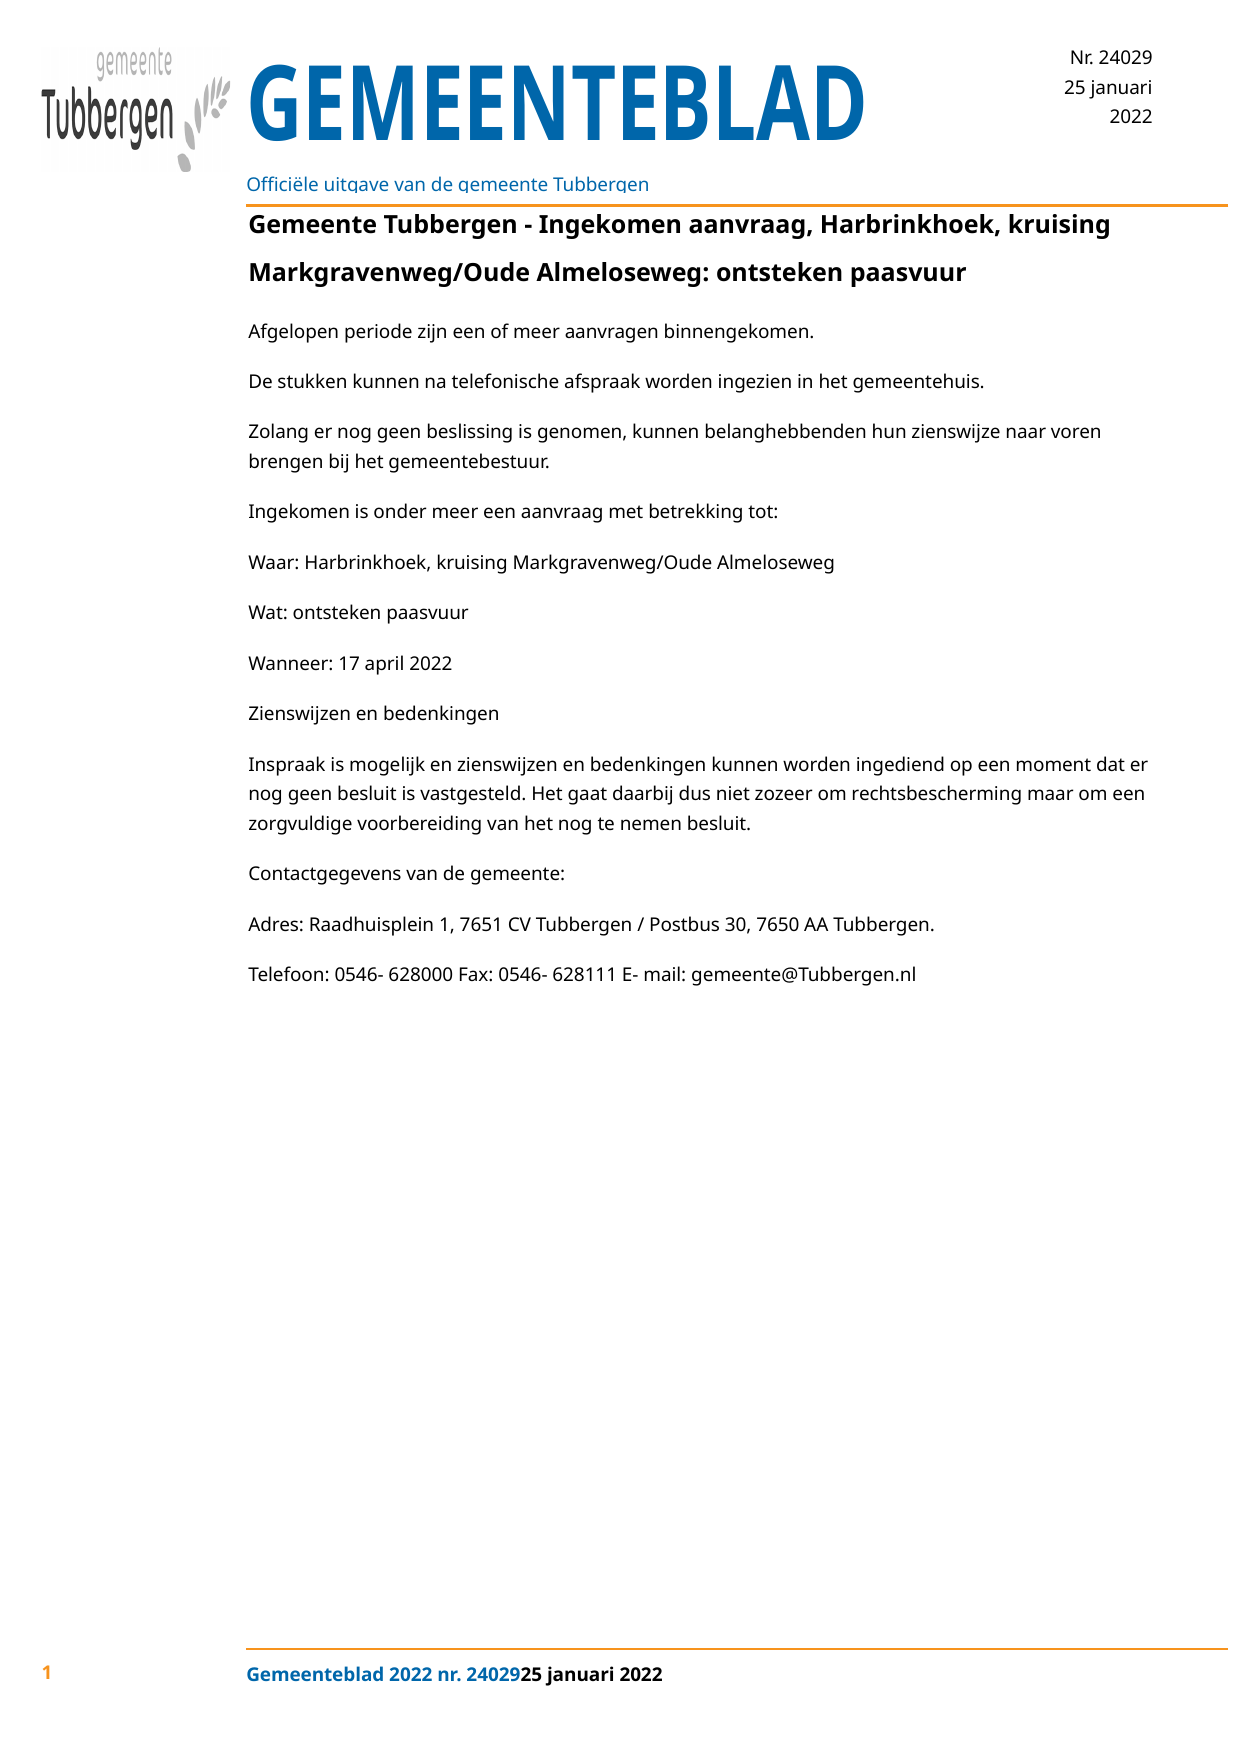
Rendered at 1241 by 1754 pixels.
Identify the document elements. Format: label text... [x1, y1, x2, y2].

text Telefoon: 0546- 628000 Fax: 0546- 628111 E- mail: gemeente@Tubbergen.nl [248, 961, 1152, 987]
text Zolang er nog geen beslissing is genomen, kunnen belanghebbenden hun zienswijze naar voren brengen bij het gemeentebestuur. [248, 419, 1152, 474]
text Waar: Harbrinkhoek, kruising Markgravenweg/Oude Almeloseweg [248, 549, 1152, 575]
text De stukken kunnen na telefonische afspraak worden ingezien in het gemeentehuis. [248, 368, 1152, 394]
picture [41, 47, 231, 172]
text Ingekomen is onder meer een aanvraag met betrekking tot: [248, 499, 1152, 524]
text Inspraak is mogelijk en zienswijzen en bedenkingen kunnen worden ingediend op een moment dat er nog geen besluit is vastgesteld. Het gaat daarbij dus niet zozeer om rechtsbescherming maar om een zorgvuldige voorbereiding van het nog te nemen besluit. [248, 751, 1152, 836]
text Wat: ontsteken paasvuur [248, 599, 1152, 625]
text Contactgegevens van de gemeente: [248, 860, 1152, 886]
text Zienswijzen en bedenkingen [248, 700, 1152, 726]
text Afgelopen periode zijn een of meer aanvragen binnengekomen. [248, 318, 1152, 344]
text Wanneer: 17 april 2022 [248, 650, 1152, 676]
text Gemeente Tubbergen - Ingekomen aanvraag, Harbrinkhoek, kruising Markgravenweg/Oude Almeloseweg: ontsteken paasvuur [248, 207, 1152, 288]
text Adres: Raadhuisplein 1, 7651 CV Tubbergen / Postbus 30, 7650 AA Tubbergen. [248, 911, 1152, 937]
